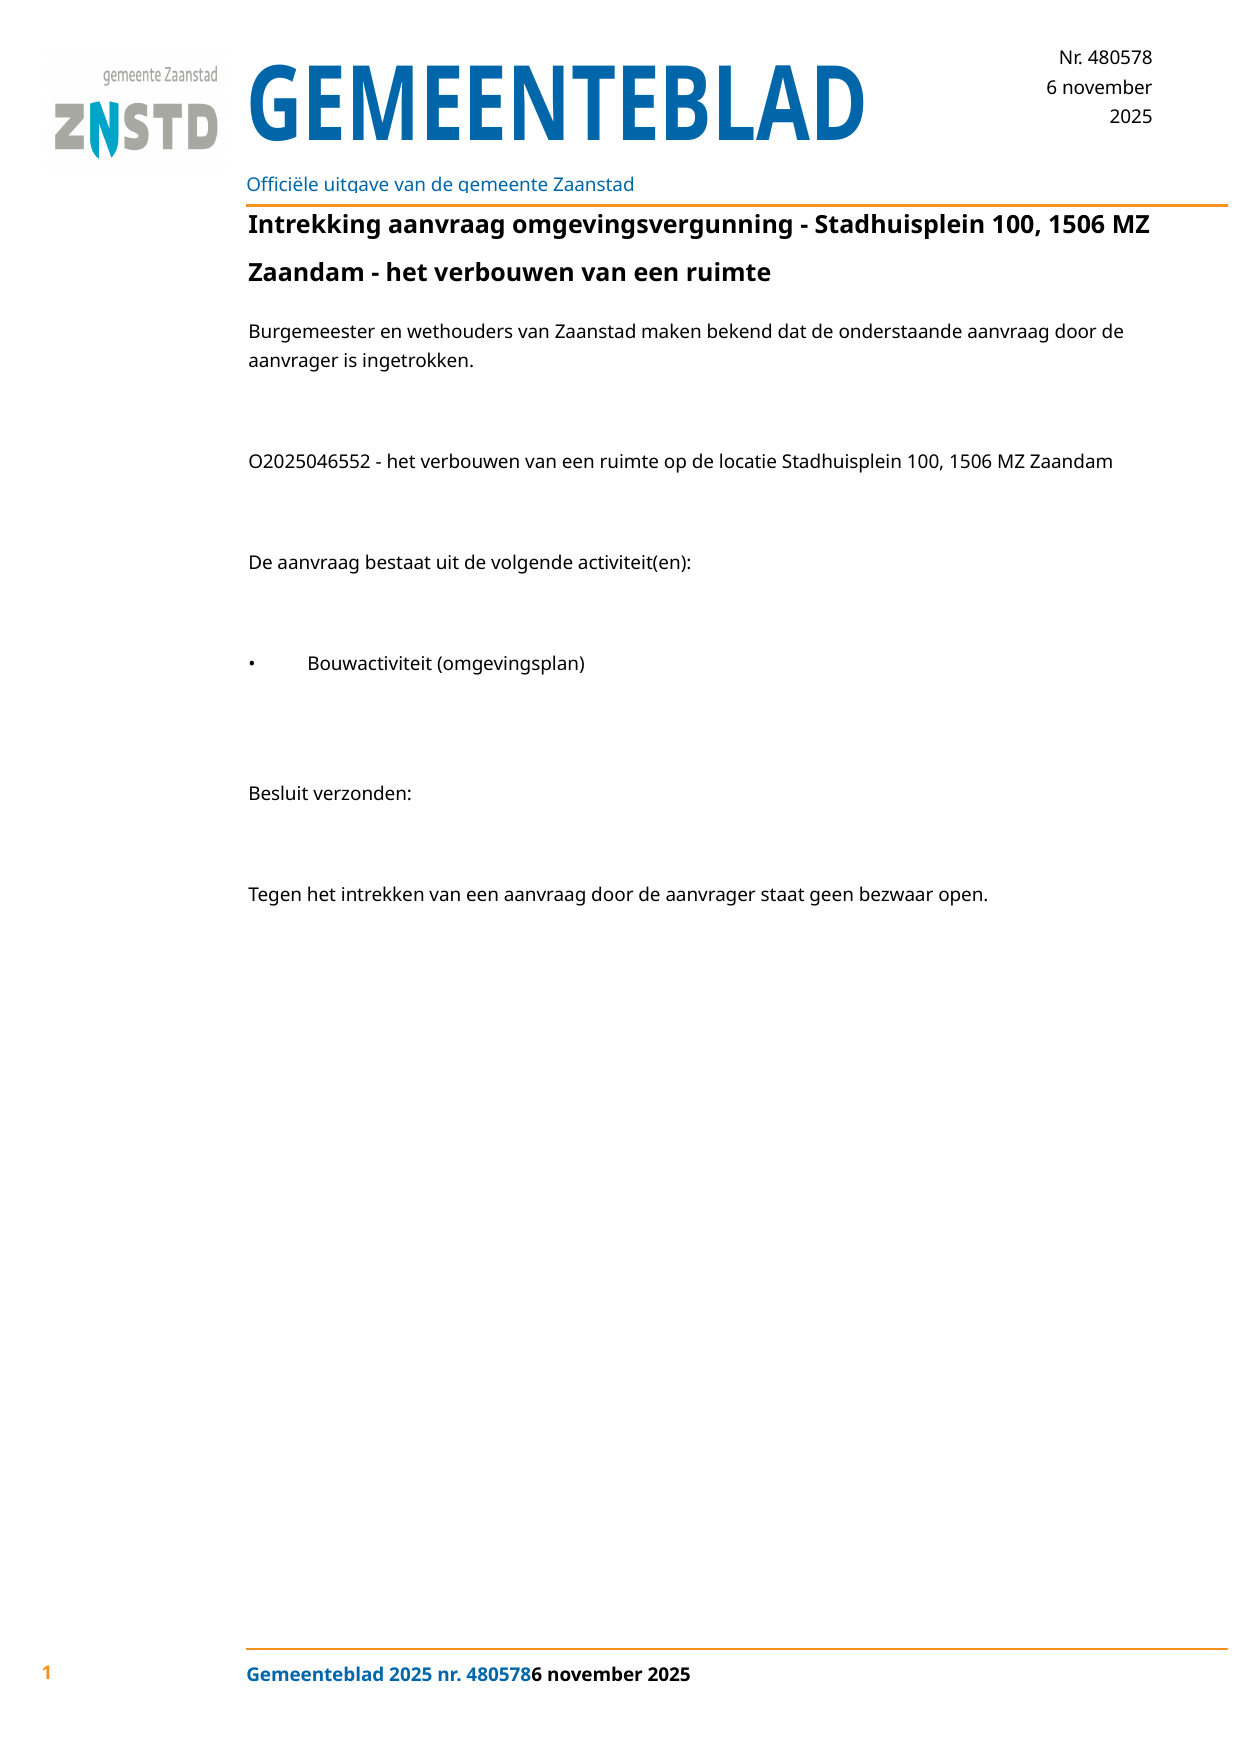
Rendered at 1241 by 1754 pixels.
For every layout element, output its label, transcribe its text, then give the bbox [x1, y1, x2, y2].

text Intrekking aanvraag omgevingsvergunning - Stadhuisplein 100, 1506 MZ Zaandam - het verbouwen van een ruimte [248, 207, 1152, 288]
text O2025046552 - het verbouwen van een ruimte op de locatie Stadhuisplein 100, 1506 MZ Zaandam [248, 448, 1152, 474]
text Burgemeester en wethouders van Zaanstad maken bekend dat de onderstaande aanvraag door de aanvrager is ingetrokken. [248, 318, 1152, 373]
text De aanvraag bestaat uit de volgende activiteit(en): [248, 549, 1152, 575]
list Bouwactiviteit (omgevingsplan) [248, 650, 1152, 676]
picture [41, 47, 231, 172]
text Besluit verzonden: [248, 780, 1152, 806]
text Tegen het intrekken van een aanvraag door de aanvrager staat geen bezwaar open. [248, 881, 1152, 907]
